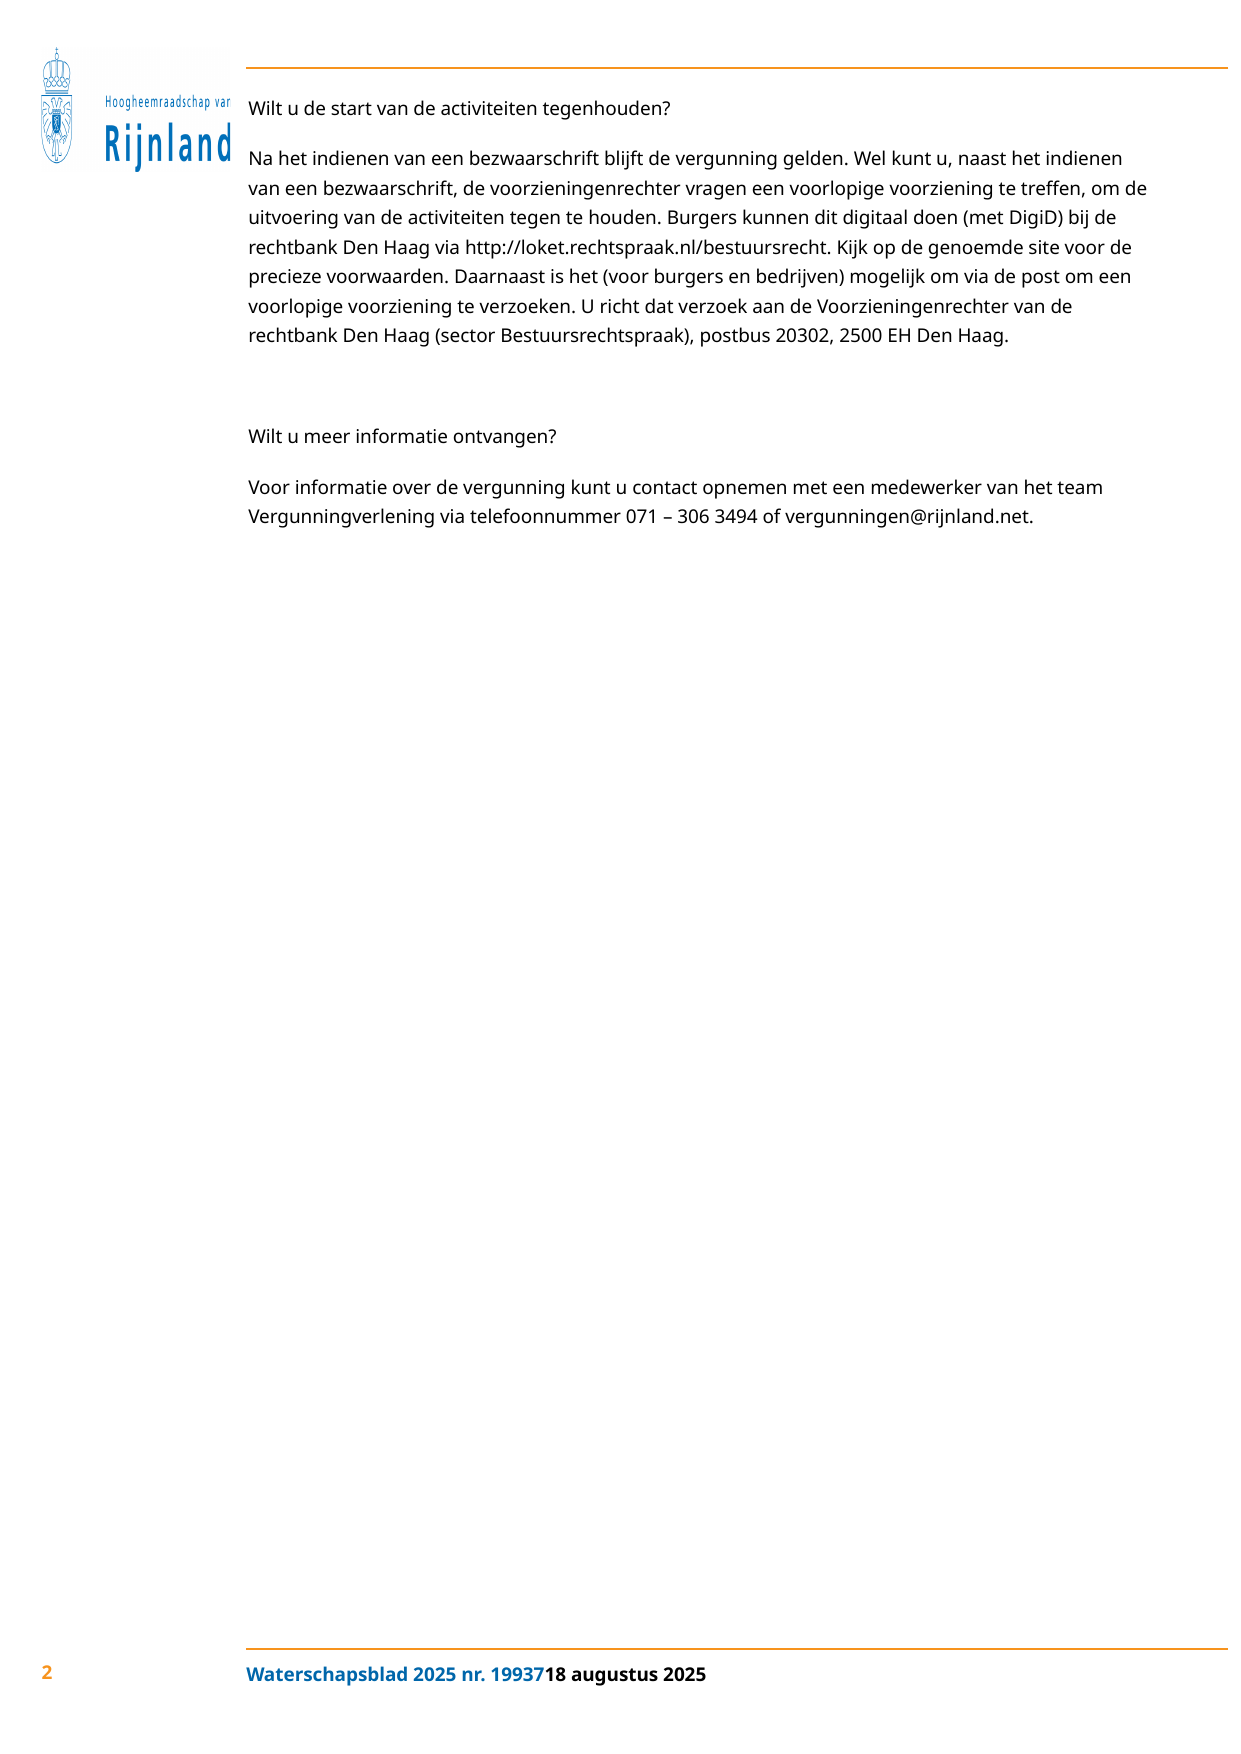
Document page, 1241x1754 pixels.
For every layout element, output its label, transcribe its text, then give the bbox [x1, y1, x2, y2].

text Wilt u de start van de activiteiten tegenhouden? [248, 95, 1152, 121]
text Wilt u meer informatie ontvangen? [248, 423, 1152, 449]
picture [41, 47, 231, 172]
text Na het indienen van een bezwaarschrift blijft de vergunning gelden. Wel kunt u, naast het indienen van een bezwaarschrift, de voorzieningenrechter vragen een voorlopige voorziening te treffen, om de uitvoering van de activiteiten tegen te houden. Burgers kunnen dit digitaal doen (met DigiD) bij de rechtbank Den Haag via http://loket.rechtspraak.nl/bestuursrecht. Kijk op de genoemde site voor de precieze voorwaarden. Daarnaast is het (voor burgers en bedrijven) mogelijk om via de post om een voorlopige voorziening te verzoeken. U richt dat verzoek aan de Voorzieningenrechter van de rechtbank Den Haag (sector Bestuursrechtspraak), postbus 20302, 2500 EH Den Haag. [248, 145, 1152, 348]
text Voor informatie over de vergunning kunt u contact opnemen met een medewerker van het team Vergunningverlening via telefoonnummer 071 – 306 3494 of vergunningen@rijnland.net. [248, 474, 1152, 529]
